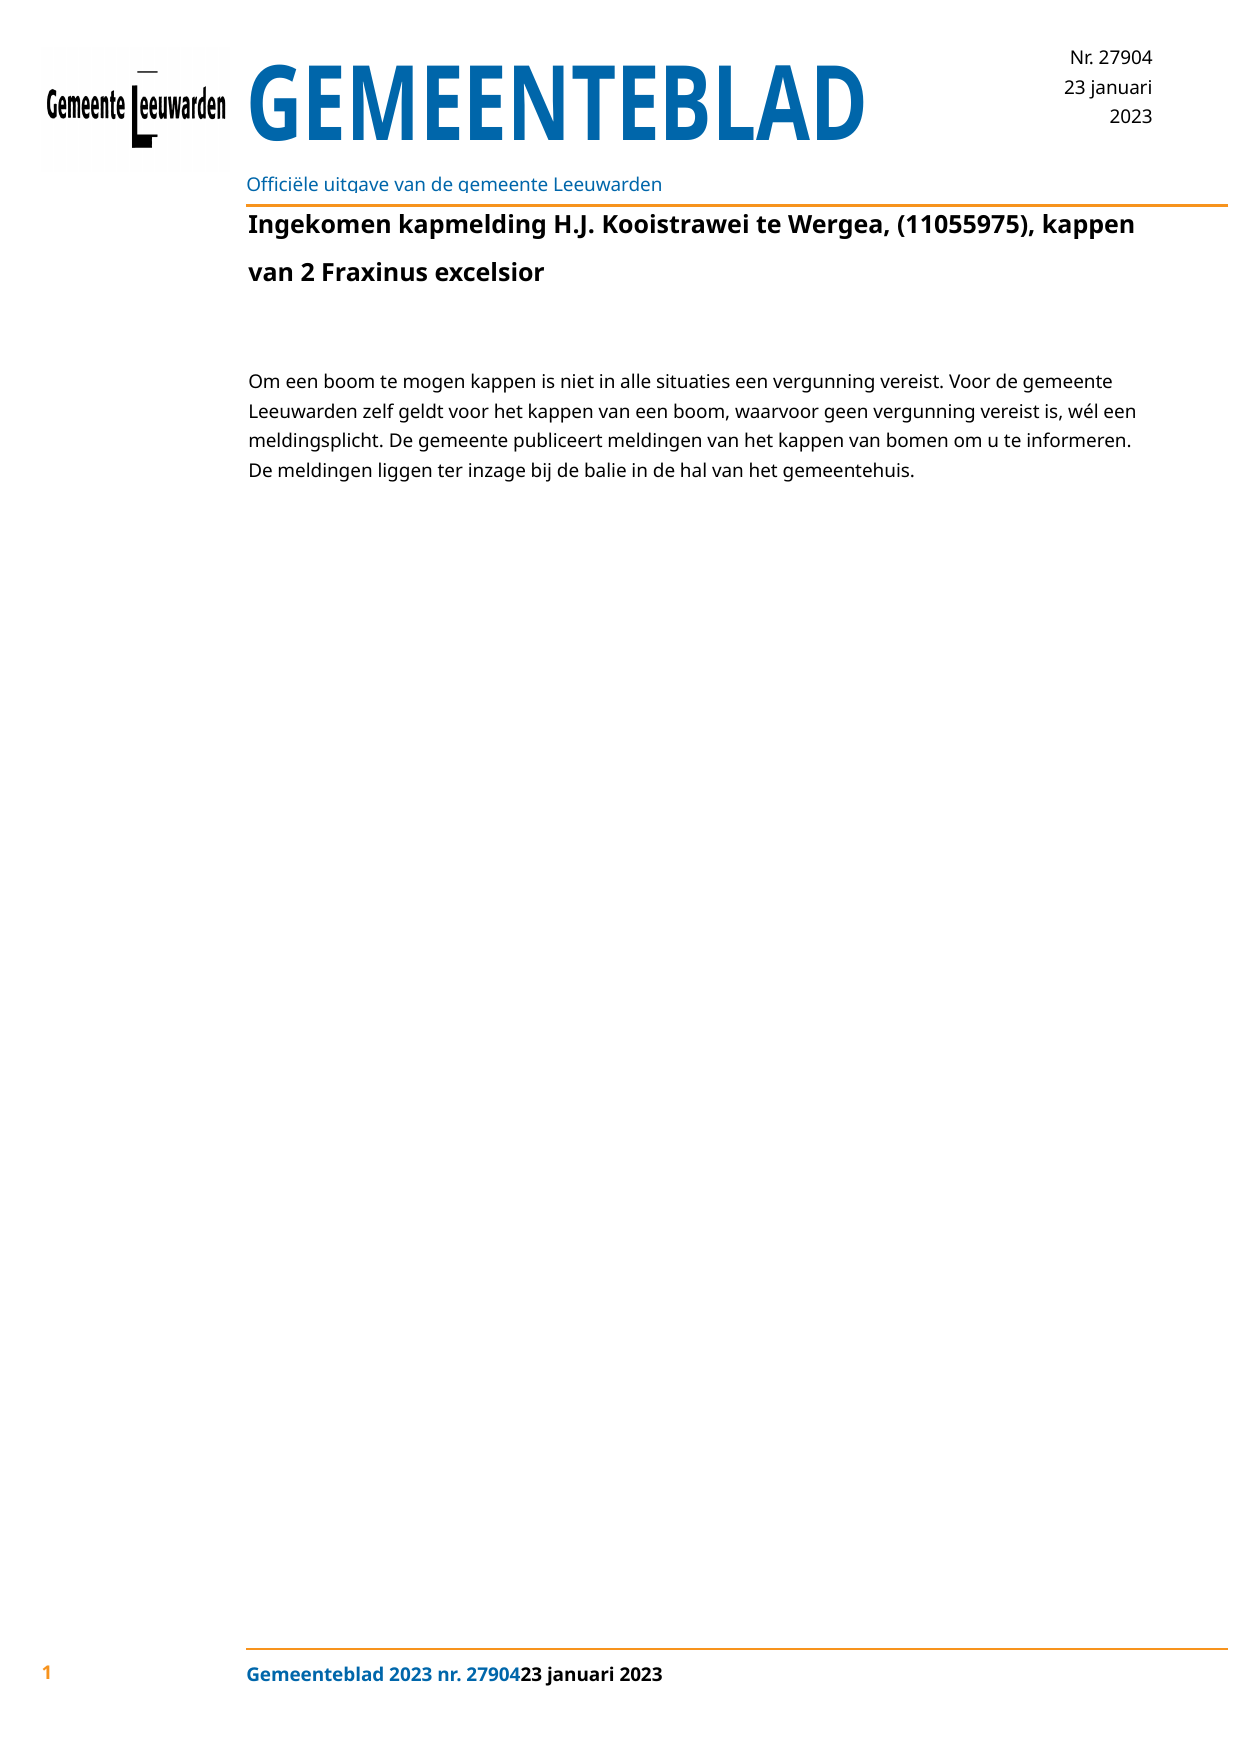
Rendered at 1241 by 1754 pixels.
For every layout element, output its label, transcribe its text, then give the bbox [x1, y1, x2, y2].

picture [41, 47, 231, 172]
text Om een boom te mogen kappen is niet in alle situaties een vergunning vereist. Voor de gemeente Leeuwarden zelf geldt voor het kappen van een boom, waarvoor geen vergunning vereist is, wél een meldingsplicht. De gemeente publiceert meldingen van het kappen van bomen om u te informeren. De meldingen liggen ter inzage bij de balie in de hal van het gemeentehuis. [248, 368, 1152, 483]
text Ingekomen kapmelding H.J. Kooistrawei te Wergea, (11055975), kappen van 2 Fraxinus excelsior [248, 207, 1152, 288]
